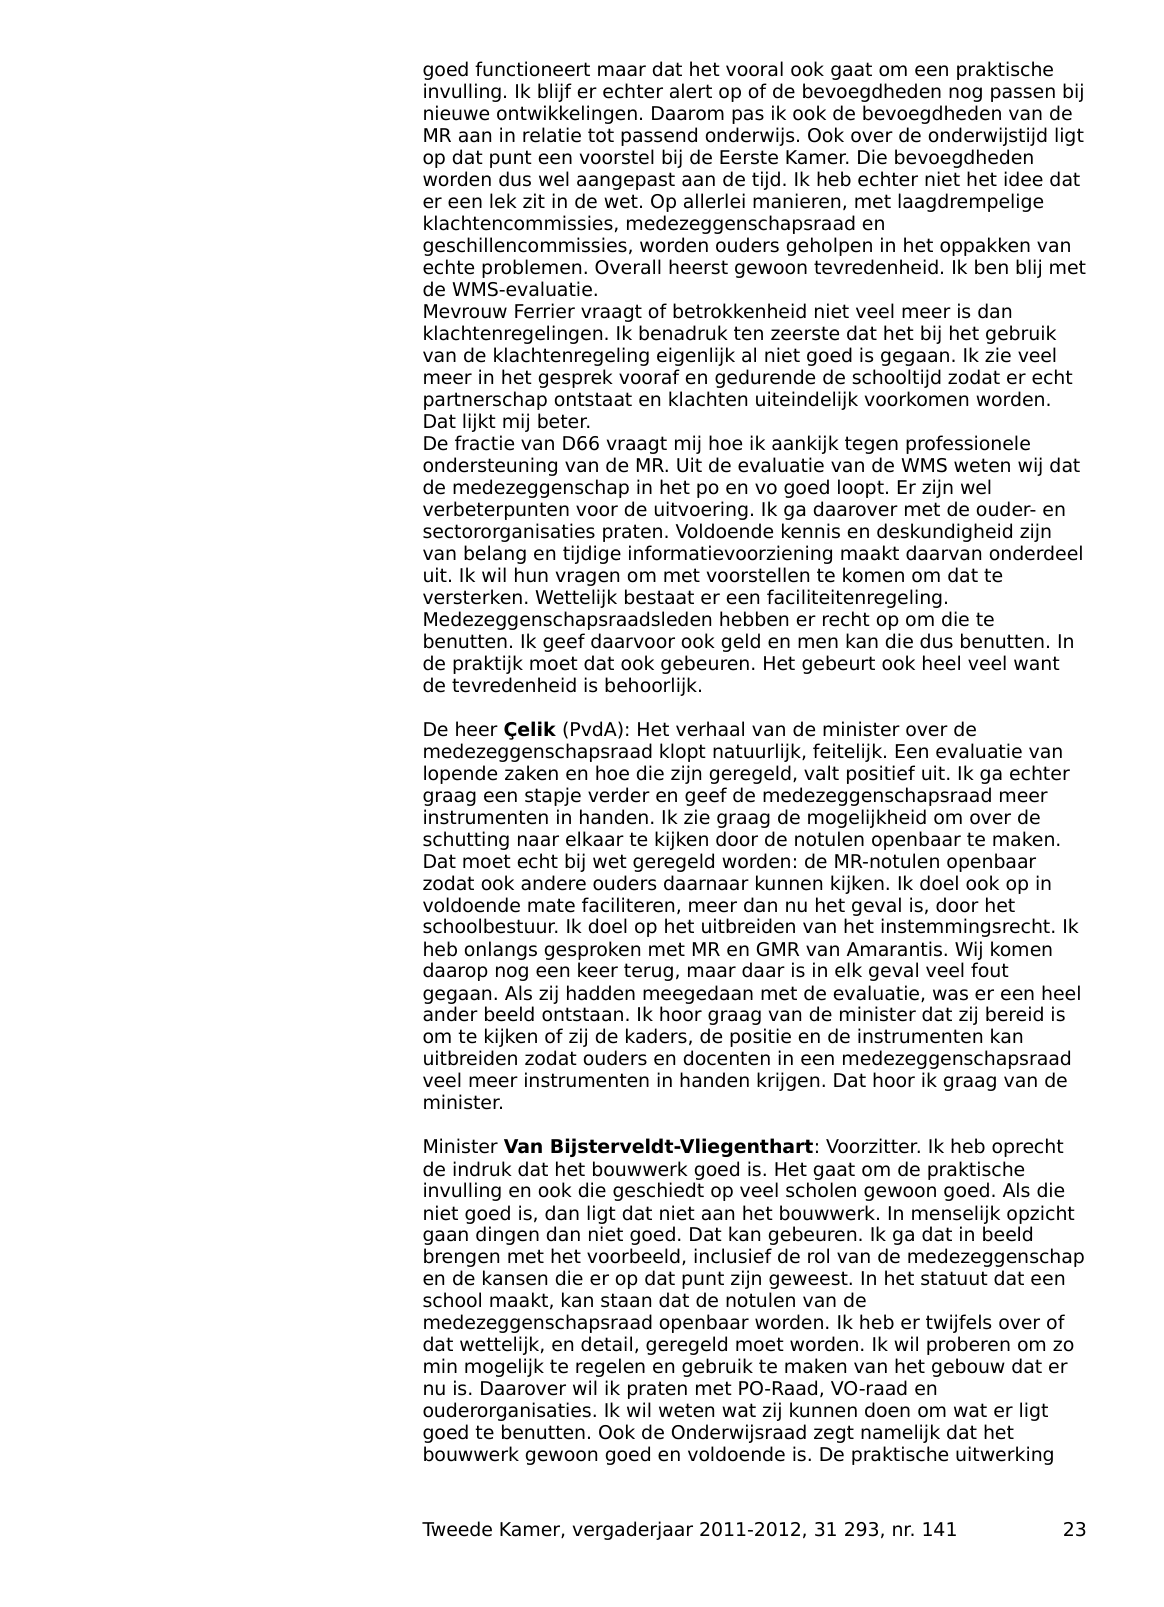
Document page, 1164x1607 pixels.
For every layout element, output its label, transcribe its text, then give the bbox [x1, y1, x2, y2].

text Mevrouw Ferrier vraagt of betrokkenheid niet veel meer is dan klachtenregelingen. Ik benadruk ten zeerste dat het bij het gebruik van de klachtenregeling eigenlijk al niet goed is gegaan. Ik zie veel meer in het gesprek vooraf en gedurende de schooltijd zodat er echt partnerschap ontstaat en klachten uiteindelijk voorkomen worden. Dat lijkt mij beter. [422, 301, 1087, 433]
text goed functioneert maar dat het vooral ook gaat om een praktische invulling. Ik blijf er echter alert op of de bevoegdheden nog passen bij nieuwe ontwikkelingen. Daarom pas ik ook de bevoegdheden van de MR aan in relatie tot passend onderwijs. Ook over de onderwijstijd ligt op dat punt een voorstel bij de Eerste Kamer. Die bevoegdheden worden dus wel aangepast aan de tijd. Ik heb echter niet het idee dat er een lek zit in de wet. Op allerlei manieren, met laagdrempelige klachtencommissies, medezeggenschapsraad en geschillencommissies, worden ouders geholpen in het oppakken van echte problemen. Overall heerst gewoon tevredenheid. Ik ben blij met de WMS-evaluatie. [422, 59, 1087, 301]
text Minister Van Bijsterveldt-Vliegenthart: Voorzitter. Ik heb oprecht de indruk dat het bouwwerk goed is. Het gaat om de praktische invulling en ook die geschiedt op veel scholen gewoon goed. Als die niet goed is, dan ligt dat niet aan het bouwwerk. In menselijk opzicht gaan dingen dan niet goed. Dat kan gebeuren. Ik ga dat in beeld brengen met het voorbeeld, inclusief de rol van de medezeggenschap en de kansen die er op dat punt zijn geweest. In het statuut dat een school maakt, kan staan dat de notulen van de medezeggenschapsraad openbaar worden. Ik heb er twijfels over of dat wettelijk, en detail, geregeld moet worden. Ik wil proberen om zo min mogelijk te regelen en gebruik te maken van het gebouw dat er nu is. Daarover wil ik praten met PO-Raad, VO-raad en ouderorganisaties. Ik wil weten wat zij kunnen doen om wat er ligt goed te benutten. Ook de Onderwijsraad zegt namelijk dat het bouwwerk gewoon goed en voldoende is. De praktische uitwerking [422, 1136, 1087, 1466]
text De heer Çelik (PvdA): Het verhaal van de minister over de medezeggenschapsraad klopt natuurlijk, feitelijk. Een evaluatie van lopende zaken en hoe die zijn geregeld, valt positief uit. Ik ga echter graag een stapje verder en geef de medezeggenschapsraad meer instrumenten in handen. Ik zie graag de mogelijkheid om over de schutting naar elkaar te kijken door de notulen openbaar te maken. Dat moet echt bij wet geregeld worden: de MR-notulen openbaar zodat ook andere ouders daarnaar kunnen kijken. Ik doel ook op in voldoende mate faciliteren, meer dan nu het geval is, door het schoolbestuur. Ik doel op het uitbreiden van het instemmingsrecht. Ik heb onlangs gesproken met MR en GMR van Amarantis. Wij komen daarop nog een keer terug, maar daar is in elk geval veel fout gegaan. Als zij hadden meegedaan met de evaluatie, was er een heel ander beeld ontstaan. Ik hoor graag van de minister dat zij bereid is om te kijken of zij de kaders, de positie en de instrumenten kan uitbreiden zodat ouders en docenten in een medezeggenschapsraad veel meer instrumenten in handen krijgen. Dat hoor ik graag van de minister. [422, 719, 1087, 1114]
text De fractie van D66 vraagt mij hoe ik aankijk tegen professionele ondersteuning van de MR. Uit de evaluatie van de WMS weten wij dat de medezeggenschap in het po en vo goed loopt. Er zijn wel verbeterpunten voor de uitvoering. Ik ga daarover met de ouder- en sectororganisaties praten. Voldoende kennis en deskundigheid zijn van belang en tijdige informatievoorziening maakt daarvan onderdeel uit. Ik wil hun vragen om met voorstellen te komen om dat te versterken. Wettelijk bestaat er een faciliteitenregeling. Medezeggenschapsraadsleden hebben er recht op om die te benutten. Ik geef daarvoor ook geld en men kan die dus benutten. In de praktijk moet dat ook gebeuren. Het gebeurt ook heel veel want de tevredenheid is behoorlijk. [422, 433, 1087, 696]
